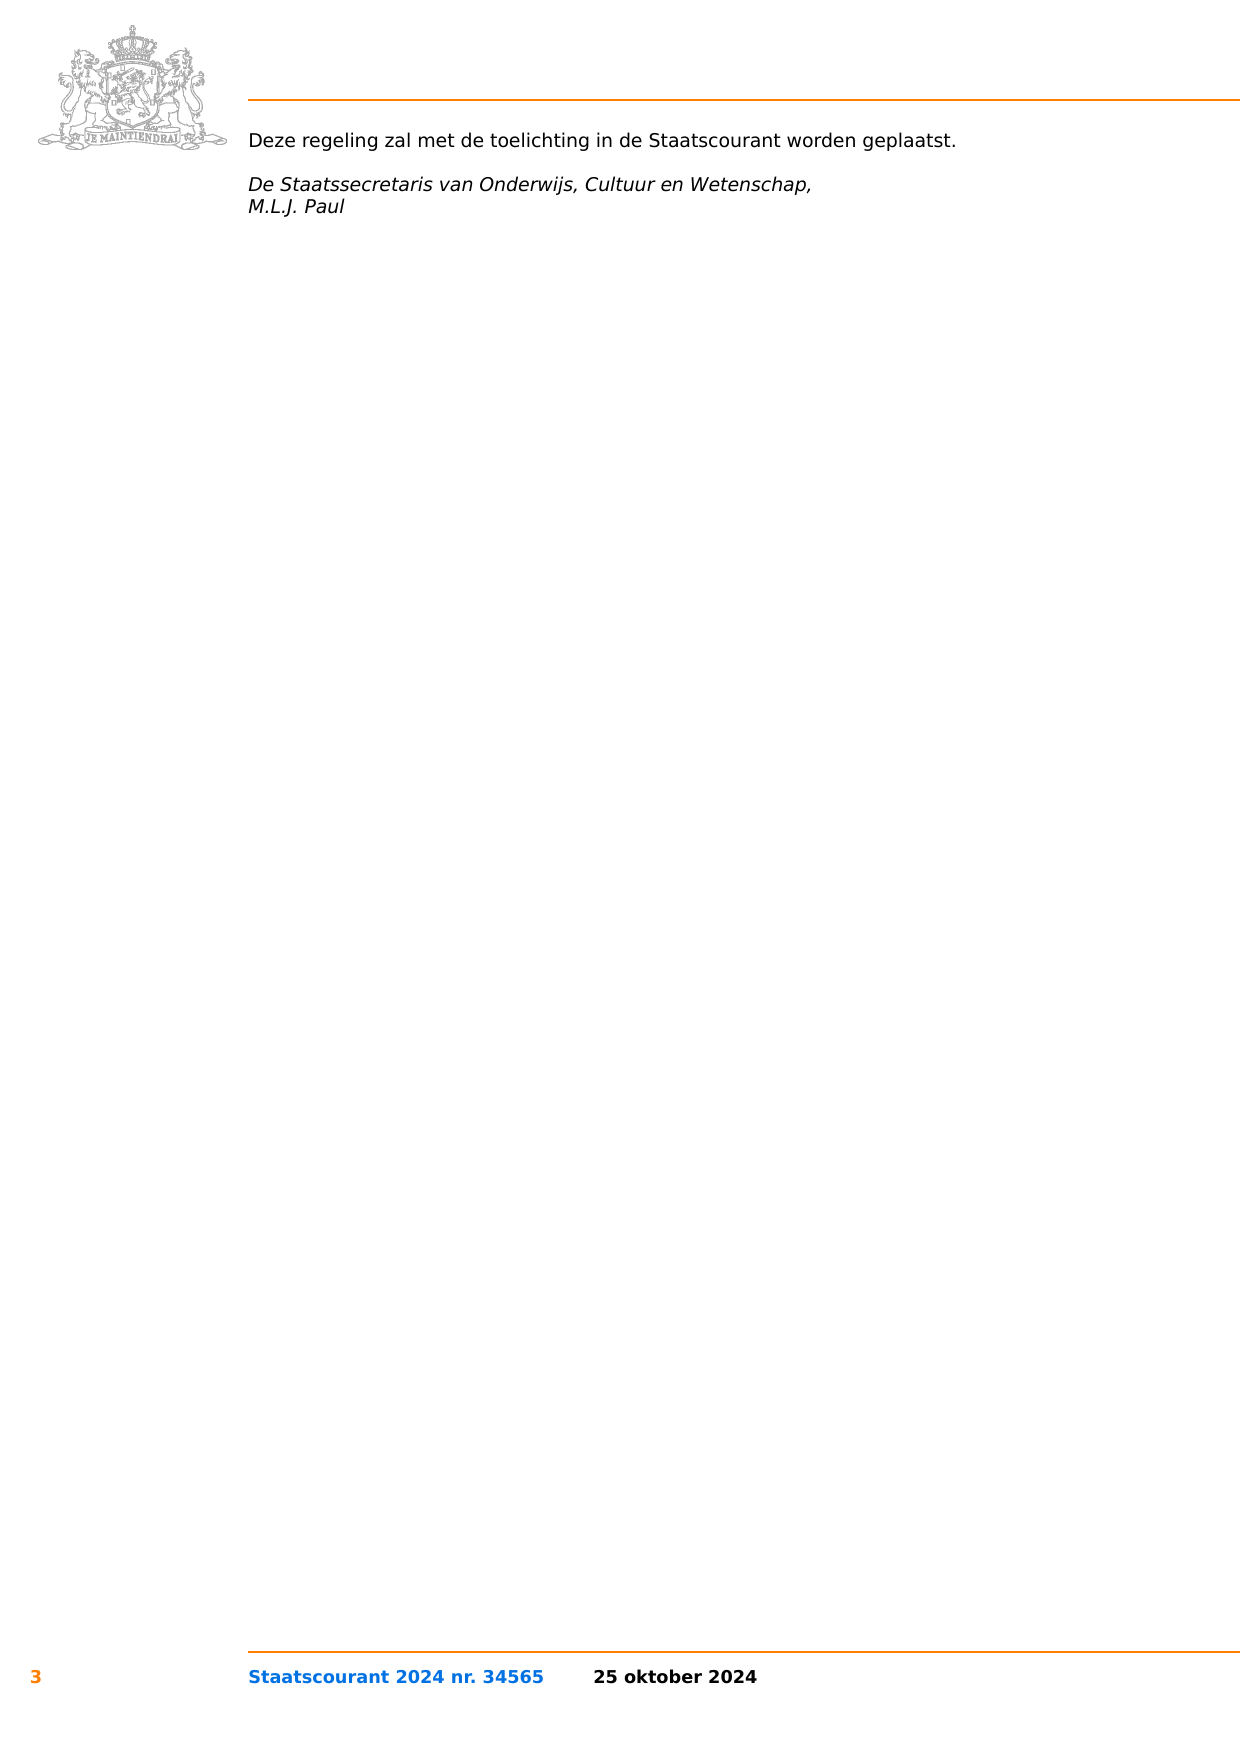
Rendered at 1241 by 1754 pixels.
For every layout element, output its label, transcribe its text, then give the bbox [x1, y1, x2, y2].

text De Staatssecretaris van Onderwijs, Cultuur en Wetenschap, M.L.J. Paul [248, 174, 1163, 218]
text Deze regeling zal met de toelichting in de Staatscourant worden geplaatst. [248, 130, 1163, 152]
picture [38, 25, 227, 150]
